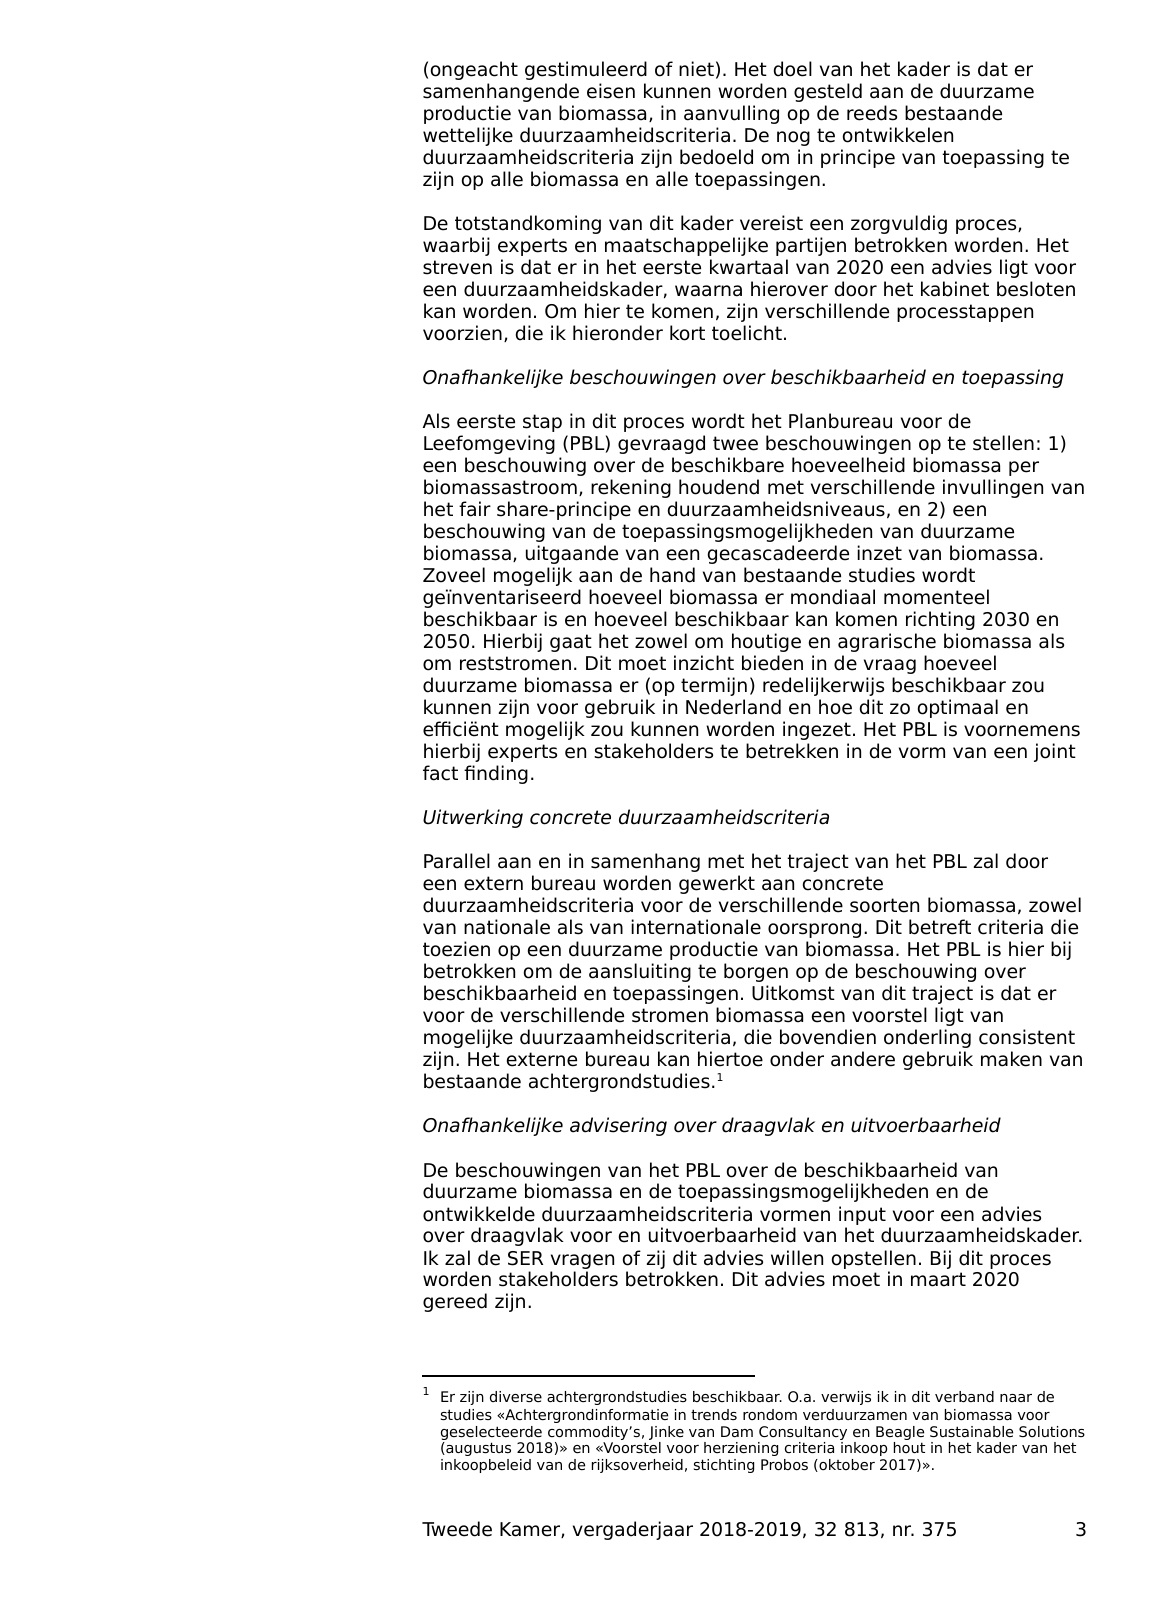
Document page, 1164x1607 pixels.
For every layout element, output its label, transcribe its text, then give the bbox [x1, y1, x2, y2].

text Als eerste stap in dit proces wordt het Planbureau voor de Leefomgeving (PBL) gevraagd twee beschouwingen op te stellen: 1) een beschouwing over de beschikbare hoeveelheid biomassa per biomassastroom, rekening houdend met verschillende invullingen van het fair share-principe en duurzaamheidsniveaus, en 2) een beschouwing van de toepassingsmogelijkheden van duurzame biomassa, uitgaande van een gecascadeerde inzet van biomassa. Zoveel mogelijk aan de hand van bestaande studies wordt geïnventariseerd hoeveel biomassa er mondiaal momenteel beschikbaar is en hoeveel beschikbaar kan komen richting 2030 en 2050. Hierbij gaat het zowel om houtige en agrarische biomassa als om reststromen. Dit moet inzicht bieden in de vraag hoeveel duurzame biomassa er (op termijn) redelijkerwijs beschikbaar zou kunnen zijn voor gebruik in Nederland en hoe dit zo optimaal en efficiënt mogelijk zou kunnen worden ingezet. Het PBL is voornemens hierbij experts en stakeholders te betrekken in de vorm van een joint fact finding. [422, 411, 1087, 785]
text De totstandkoming van dit kader vereist een zorgvuldig proces, waarbij experts en maatschappelijke partijen betrokken worden. Het streven is dat er in het eerste kwartaal van 2020 een advies ligt voor een duurzaamheidskader, waarna hierover door het kabinet besloten kan worden. Om hier te komen, zijn verschillende processtappen voorzien, die ik hieronder kort toelicht. [422, 213, 1087, 345]
text Er zijn diverse achtergrondstudies beschikbaar. O.a. verwijs ik in dit verband naar de studies «Achtergrondinformatie in trends rondom verduurzamen van biomassa voor geselecteerde commodity’s, Jinke van Dam Consultancy en Beagle Sustainable Solutions (augustus 2018)» en «Voorstel voor herziening criteria inkoop hout in het kader van het inkoopbeleid van de rijksoverheid, stichting Probos (oktober 2017)». [422, 1385, 1087, 1474]
subtitle Onafhankelijke advisering over draagvlak en uitvoerbaarheid [422, 1115, 1087, 1137]
subtitle Onafhankelijke beschouwingen over beschikbaarheid en toepassing [422, 367, 1087, 389]
text De beschouwingen van het PBL over de beschikbaarheid van duurzame biomassa en de toepassingsmogelijkheden en de ontwikkelde duurzaamheidscriteria vormen input voor een advies over draagvlak voor en uitvoerbaarheid van het duurzaamheidskader. Ik zal de SER vragen of zij dit advies willen opstellen. Bij dit proces worden stakeholders betrokken. Dit advies moet in maart 2020 gereed zijn. [422, 1159, 1087, 1313]
text Parallel aan en in samenhang met het traject van het PBL zal door een extern bureau worden gewerkt aan concrete duurzaamheidscriteria voor de verschillende soorten biomassa, zowel van nationale als van internationale oorsprong. Dit betreft criteria die toezien op een duurzame productie van biomassa. Het PBL is hier bij betrokken om de aansluiting te borgen op de beschouwing over beschikbaarheid en toepassingen. Uitkomst van dit traject is dat er voor de verschillende stromen biomassa een voorstel ligt van mogelijke duurzaamheidscriteria, die bovendien onderling consistent zijn. Het externe bureau kan hiertoe onder andere gebruik maken van bestaande achtergrondstudies. [422, 851, 1087, 1093]
text (ongeacht gestimuleerd of niet). Het doel van het kader is dat er samenhangende eisen kunnen worden gesteld aan de duurzame productie van biomassa, in aanvulling op de reeds bestaande wettelijke duurzaamheidscriteria. De nog te ontwikkelen duurzaamheidscriteria zijn bedoeld om in principe van toepassing te zijn op alle biomassa en alle toepassingen. [422, 59, 1087, 191]
subtitle Uitwerking concrete duurzaamheidscriteria [422, 807, 1087, 829]
